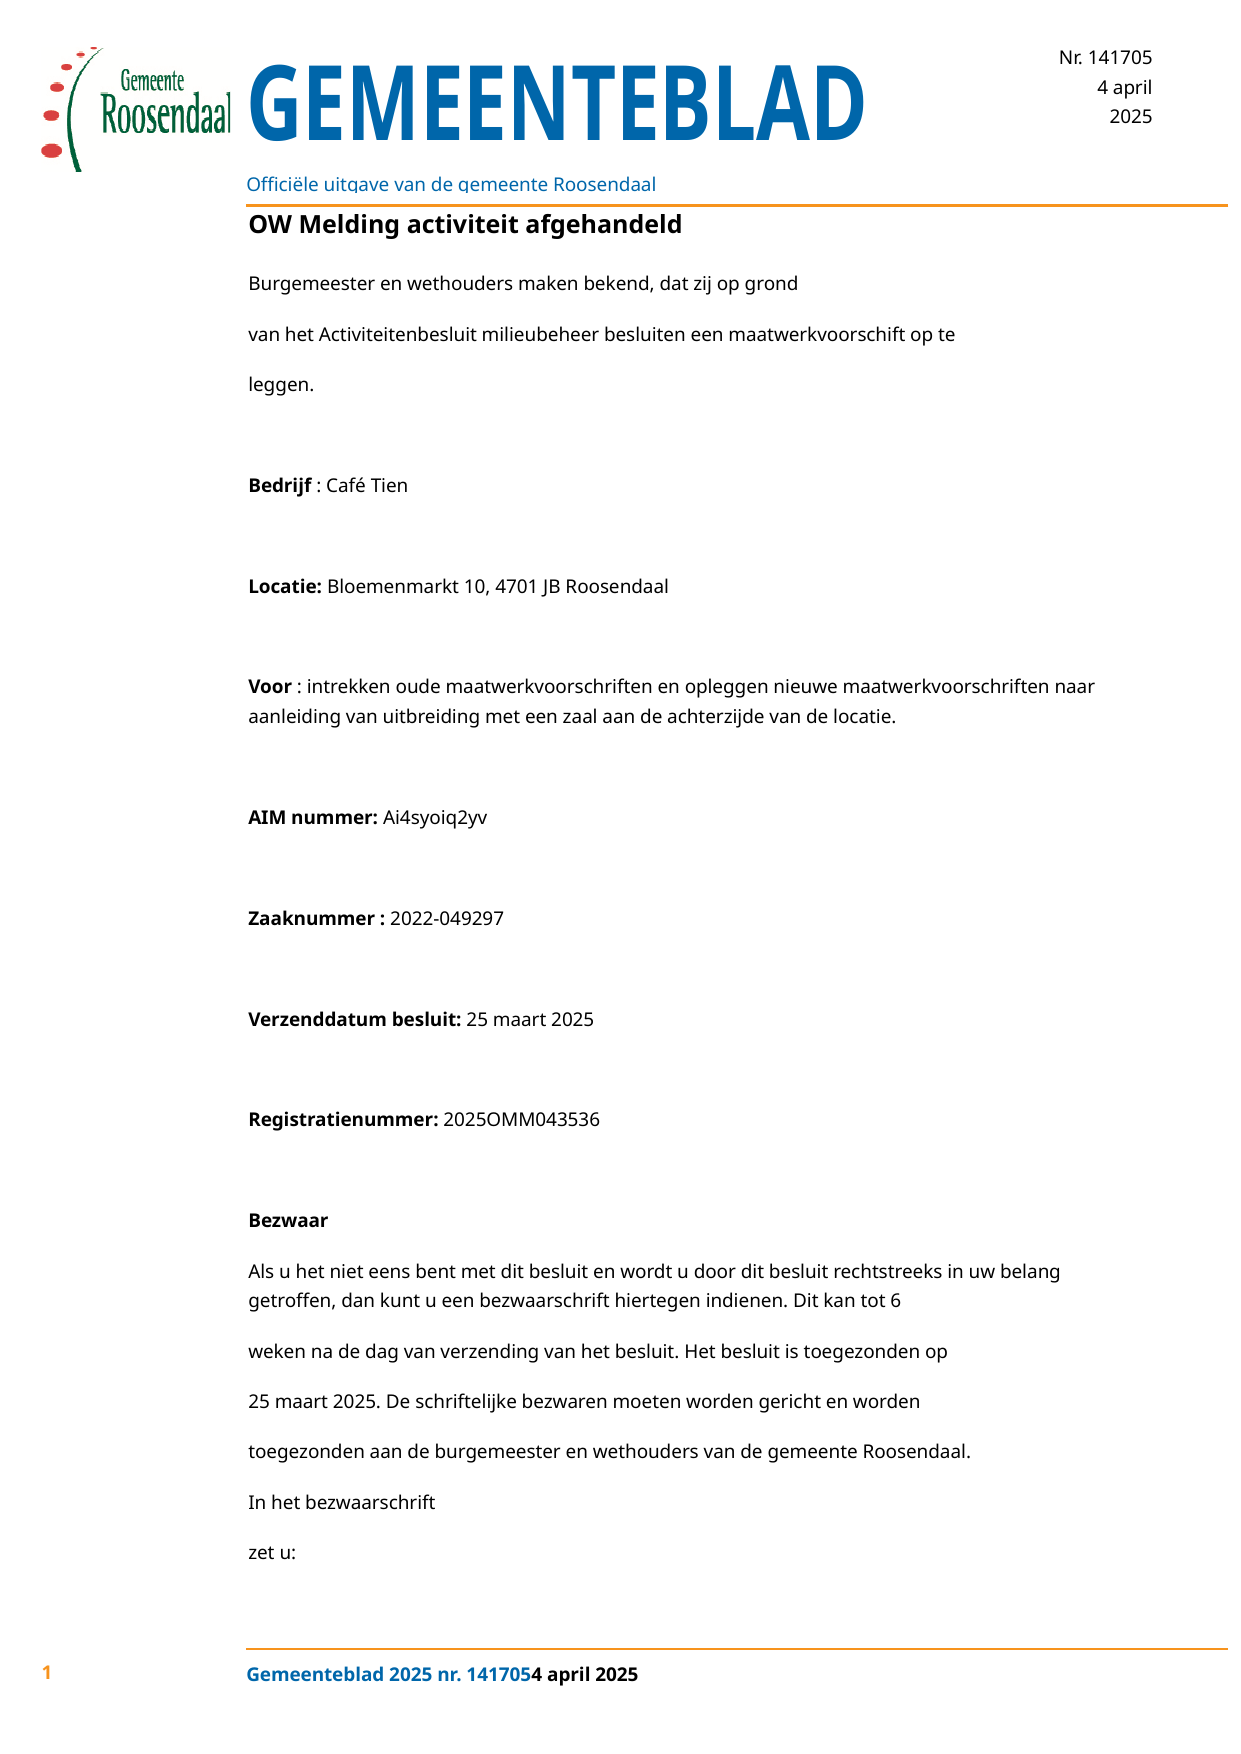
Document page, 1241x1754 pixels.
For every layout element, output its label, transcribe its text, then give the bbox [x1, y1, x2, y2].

text AIM nummer: Ai4syoiq2yv [248, 804, 1152, 830]
text In het bezwaarschrift [248, 1489, 1152, 1515]
text OW Melding activiteit afgehandeld [248, 207, 1152, 241]
text leggen. [248, 371, 1152, 397]
text van het Activiteitenbesluit milieubeheer besluiten een maatwerkvoorschift op te [248, 321, 1152, 346]
text Als u het niet eens bent met dit besluit en wordt u door dit besluit rechtstreeks in uw belang getroffen, dan kunt u een bezwaarschrift hiertegen indienen. Dit kan tot 6 [248, 1258, 1152, 1313]
text Burgemeester en wethouders maken bekend, dat zij op grond [248, 270, 1152, 296]
text Bedrijf : Café Tien [248, 472, 1152, 498]
text Zaaknummer : 2022-049297 [248, 905, 1152, 931]
text Bezwaar [248, 1207, 1152, 1233]
text weken na de dag van verzending van het besluit. Het besluit is toegezonden op [248, 1338, 1152, 1363]
text toegezonden aan de burgemeester en wethouders van de gemeente Roosendaal. [248, 1439, 1152, 1464]
text 25 maart 2025. De schriftelijke bezwaren moeten worden gericht en worden [248, 1388, 1152, 1414]
picture [41, 47, 231, 172]
text zet u: [248, 1539, 1152, 1565]
text Voor : intrekken oude maatwerkvoorschriften en opleggen nieuwe maatwerkvoorschriften naar aanleiding van uitbreiding met een zaal aan de achterzijde van de locatie. [248, 674, 1152, 729]
text Locatie: Bloemenmarkt 10, 4701 JB Roosendaal [248, 573, 1152, 598]
text Registratienummer: 2025OMM043536 [248, 1107, 1152, 1132]
text Verzenddatum besluit: 25 maart 2025 [248, 1006, 1152, 1031]
